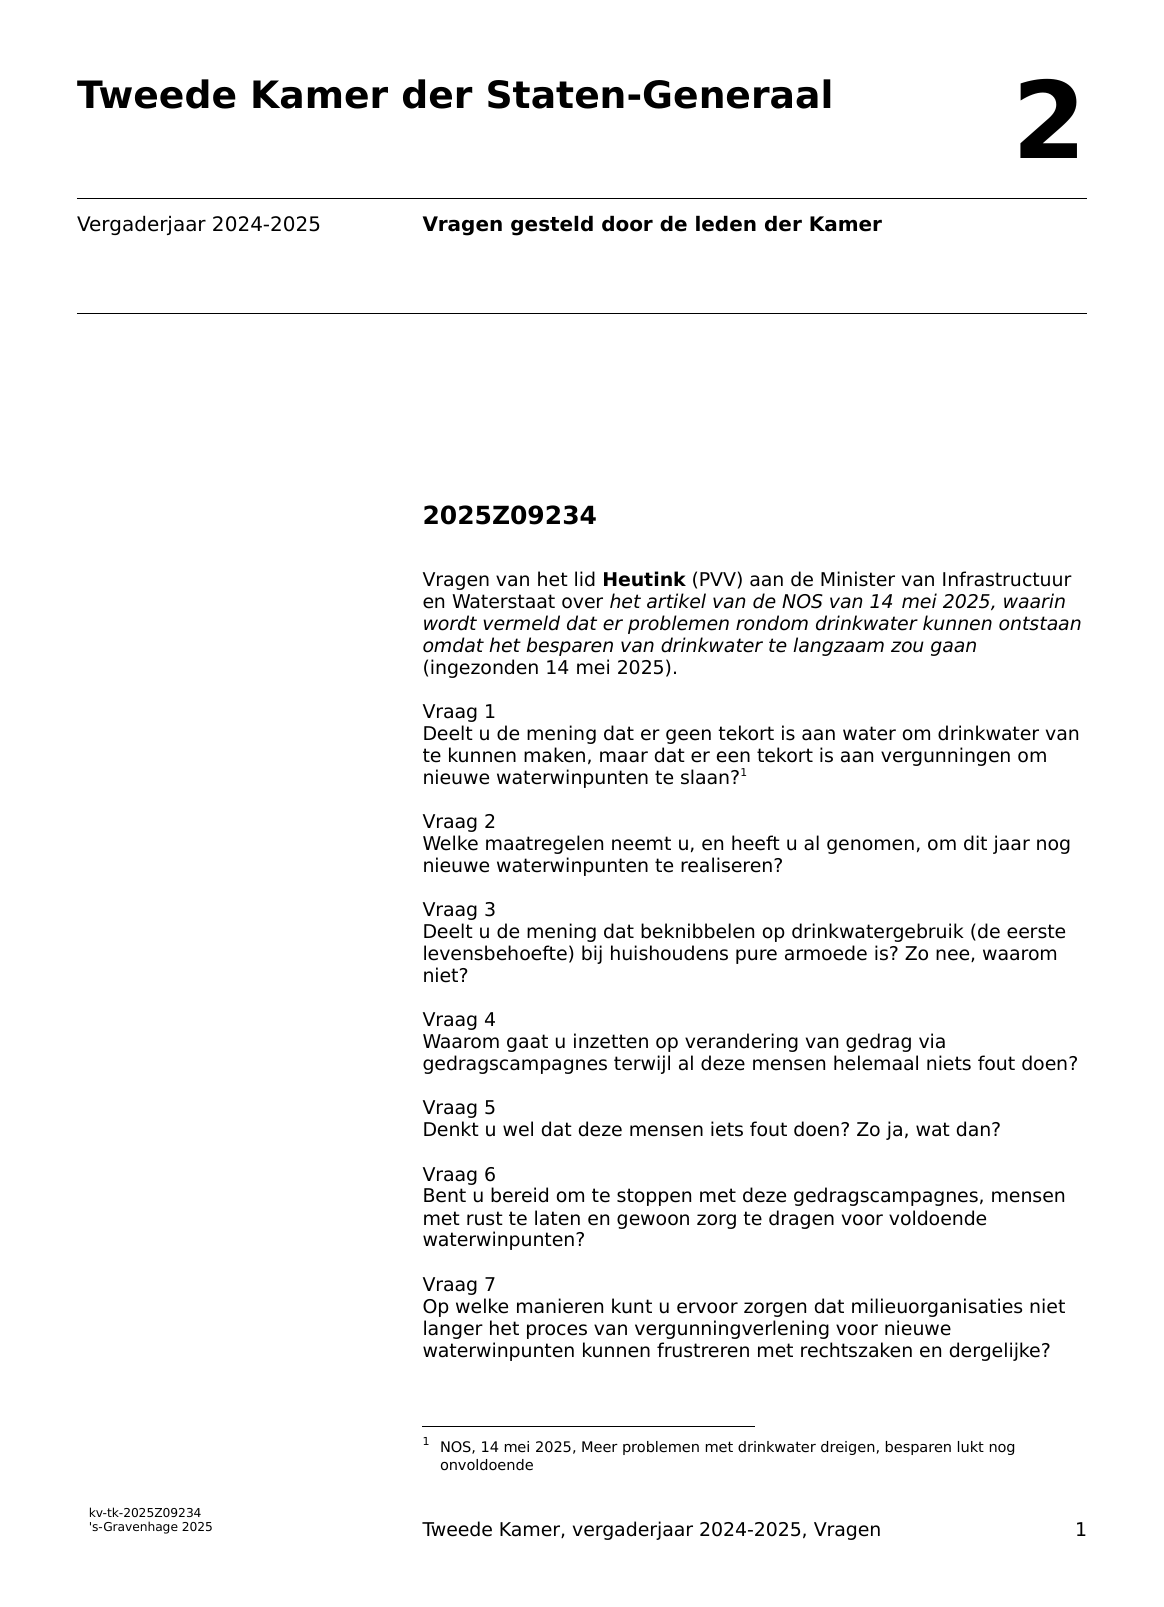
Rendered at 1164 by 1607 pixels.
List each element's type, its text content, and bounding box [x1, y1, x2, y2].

table_cell Vragen gesteld door de leden der Kamer [422, 199, 1087, 313]
text Vraag 5 [422, 1097, 1087, 1119]
table_header Tweede Kamer der Staten-Generaal [77, 59, 886, 198]
text Vragen van het lid Heutink (PVV) aan de Minister van Infrastructuur en Waterstaat over het artikel van de NOS van 14 mei 2025, waarin wordt vermeld dat er problemen rondom drinkwater kunnen ontstaan omdat het besparen van drinkwater te langzaam zou gaan (ingezonden 14 mei 2025). [422, 569, 1087, 679]
text Vraag 7 [422, 1273, 1087, 1296]
text 2025Z09234 [422, 501, 1087, 531]
table_cell Vergaderjaar 2024-2025 [77, 199, 422, 313]
table_header 2 [886, 59, 1087, 198]
text Waarom gaat u inzetten op verandering van gedrag via gedragscampagnes terwijl al deze mensen helemaal niets fout doen? [422, 1031, 1087, 1075]
text Vraag 6 [422, 1163, 1087, 1185]
text Vraag 4 [422, 1009, 1087, 1031]
text kv-tk-2025Z09234 [88, 1506, 323, 1520]
text Op welke manieren kunt u ervoor zorgen dat milieuorganisaties niet langer het proces van vergunningverlening voor nieuwe waterwinpunten kunnen frustreren met rechtszaken en dergelijke? [422, 1296, 1087, 1361]
text Bent u bereid om te stoppen met deze gedragscampagnes, mensen met rust te laten en gewoon zorg te dragen voor voldoende waterwinpunten? [422, 1185, 1087, 1251]
text 's-Gravenhage 2025 [88, 1520, 323, 1534]
text Deelt u de mening dat er geen tekort is aan water om drinkwater van te kunnen maken, maar dat er een tekort is aan vergunningen om nieuwe waterwinpunten te slaan? [422, 723, 1087, 789]
text Vraag 3 [422, 899, 1087, 921]
text Vraag 2 [422, 811, 1087, 833]
text Deelt u de mening dat beknibbelen op drinkwatergebruik (de eerste levensbehoefte) bij huishoudens pure armoede is? Zo nee, waarom niet? [422, 921, 1087, 987]
text Welke maatregelen neemt u, en heeft u al genomen, om dit jaar nog nieuwe waterwinpunten te realiseren? [422, 833, 1087, 877]
text NOS, 14 mei 2025, Meer problemen met drinkwater dreigen, besparen lukt nog onvoldoende [422, 1435, 1087, 1474]
text Vraag 1 [422, 701, 1087, 723]
text Denkt u wel dat deze mensen iets fout doen? Zo ja, wat dan? [422, 1119, 1087, 1141]
